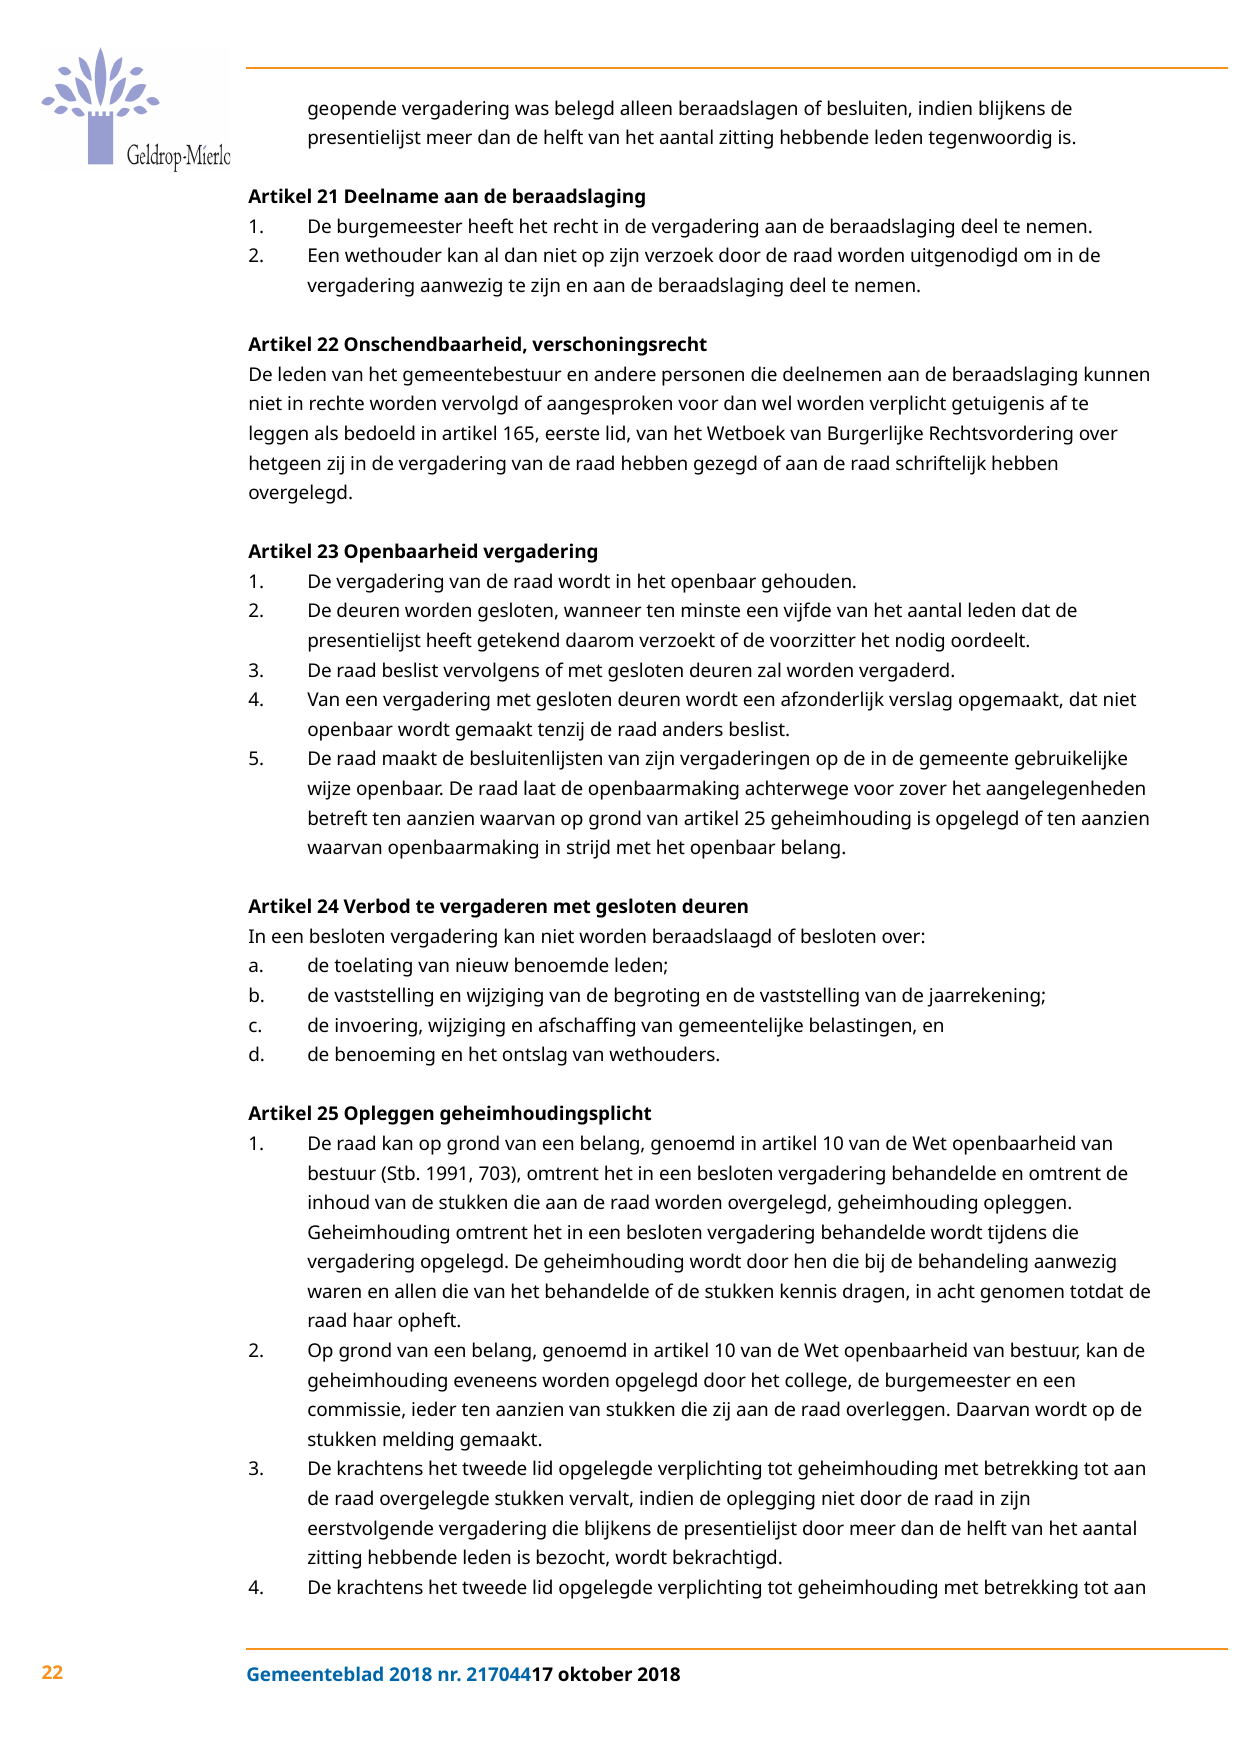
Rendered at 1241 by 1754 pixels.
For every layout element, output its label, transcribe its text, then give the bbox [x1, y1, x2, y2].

list Op grond van een belang, genoemd in artikel 10 van de Wet openbaarheid van bestuur, kan de geheimhouding eveneens worden opgelegd door het college, de burgemeester en een commissie, ieder ten aanzien van stukken die zij aan de raad overleggen. Daarvan wordt op de stukken melding gemaakt. [248, 1337, 1152, 1452]
list De raad beslist vervolgens of met gesloten deuren zal worden vergaderd. [248, 657, 1152, 683]
text De leden van het gemeentebestuur en andere personen die deelnemen aan de beraadslaging kunnen niet in rechte worden vervolgd of aangesproken voor dan wel worden verplicht getuigenis af te leggen als bedoeld in artikel 165, eerste lid, van het Wetboek van Burgerlijke Rechtsvordering over hetgeen zij in de vergadering van de raad hebben gezegd of aan de raad schriftelijk hebben overgelegd. [248, 361, 1152, 505]
list De krachtens het tweede lid opgelegde verplichting tot geheimhouding met betrekking tot aan de raad overgelegde stukken vervalt, indien de oplegging niet door de raad in zijn eerstvolgende vergadering die blijkens de presentielijst door meer dan de helft van het aantal zitting hebbende leden is bezocht, wordt bekrachtigd. [248, 1456, 1152, 1570]
list De raad maakt de besluitenlijsten van zijn vergaderingen op de in de gemeente gebruikelijke wijze openbaar. De raad laat de openbaarmaking achterwege voor zover het aangelegenheden betreft ten aanzien waarvan op grond van artikel 25 geheimhouding is opgelegd of ten aanzien waarvan openbaarmaking in strijd met het openbaar belang. [248, 746, 1152, 860]
list De burgemeester heeft het recht in de vergadering aan de beraadslaging deel te nemen. [248, 213, 1152, 239]
list geopende vergadering was belegd alleen beraadslagen of besluiten, indien blijkens de presentielijst meer dan de helft van het aantal zitting hebbende leden tegenwoordig is. [248, 95, 1152, 150]
text In een besloten vergadering kan niet worden beraadslaagd of besloten over: [248, 923, 1152, 949]
text Artikel 22 Onschendbaarheid, verschoningsrecht [248, 331, 1152, 357]
list de benoeming en het ontslag van wethouders. [248, 1041, 1152, 1067]
picture [41, 47, 231, 172]
list de invoering, wijziging en afschaffing van gemeentelijke belastingen, en [248, 1012, 1152, 1038]
list de toelating van nieuw benoemde leden; [248, 953, 1152, 978]
list De vergadering van de raad wordt in het openbaar gehouden. [248, 568, 1152, 594]
list De raad kan op grond van een belang, genoemd in artikel 10 van de Wet openbaarheid van bestuur (Stb. 1991, 703), omtrent het in een besloten vergadering behandelde en omtrent de inhoud van de stukken die aan de raad worden overgelegd, geheimhouding opleggen. Geheimhouding omtrent het in een besloten vergadering behandelde wordt tijdens die vergadering opgelegd. De geheimhouding wordt door hen die bij de behandeling aanwezig waren en allen die van het behandelde of de stukken kennis dragen, in acht genomen totdat de raad haar opheft. [248, 1130, 1152, 1333]
list Van een vergadering met gesloten deuren wordt een afzonderlijk verslag opgemaakt, dat niet openbaar wordt gemaakt tenzij de raad anders beslist. [248, 686, 1152, 742]
list Een wethouder kan al dan niet op zijn verzoek door de raad worden uitgenodigd om in de vergadering aanwezig te zijn en aan de beraadslaging deel te nemen. [248, 243, 1152, 298]
text Artikel 23 Openbaarheid vergadering [248, 538, 1152, 564]
text Artikel 21 Deelname aan de beraadslaging [248, 183, 1152, 209]
text Artikel 24 Verbod te vergaderen met gesloten deuren [248, 893, 1152, 919]
list De deuren worden gesloten, wanneer ten minste een vijfde van het aantal leden dat de presentielijst heeft getekend daarom verzoekt of de voorzitter het nodig oordeelt. [248, 598, 1152, 653]
text Artikel 25 Opleggen geheimhoudingsplicht [248, 1101, 1152, 1126]
list De krachtens het tweede lid opgelegde verplichting tot geheimhouding met betrekking tot aan [248, 1574, 1152, 1600]
list de vaststelling en wijziging van de begroting en de vaststelling van de jaarrekening; [248, 982, 1152, 1008]
